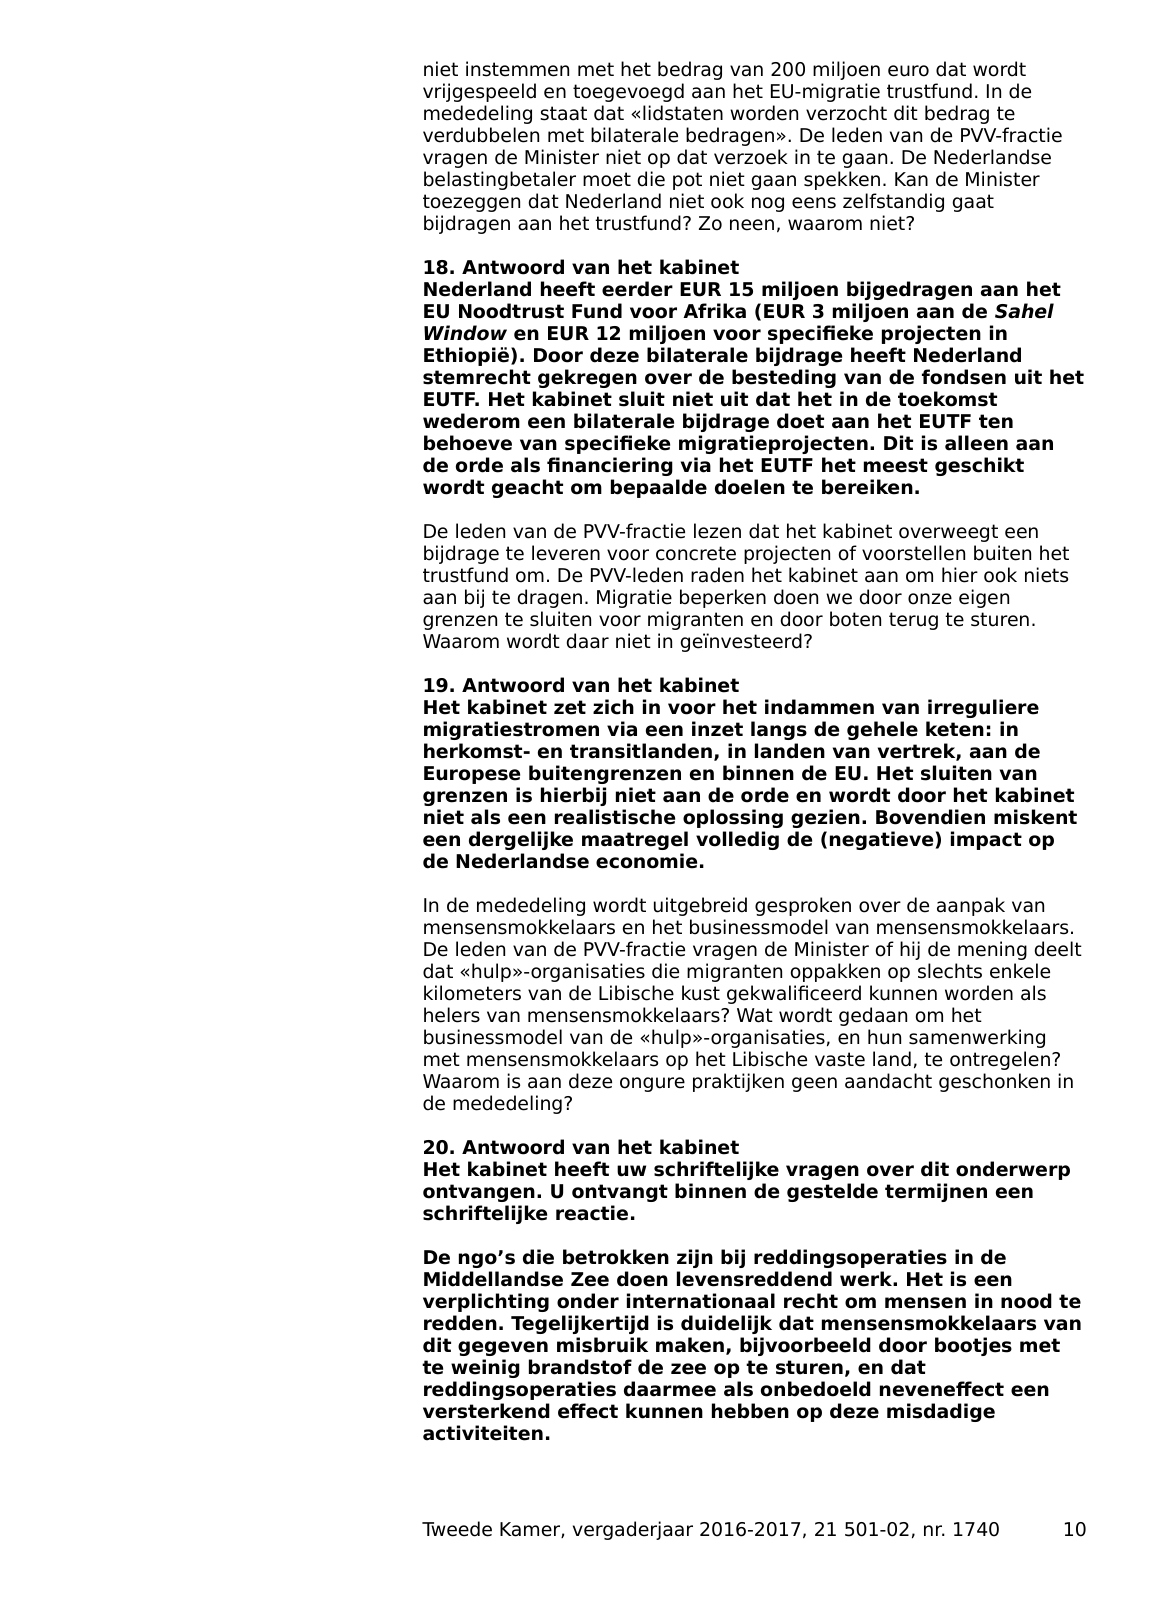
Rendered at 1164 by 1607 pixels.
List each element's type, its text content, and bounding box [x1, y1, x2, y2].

text In de mededeling wordt uitgebreid gesproken over de aanpak van mensensmokkelaars en het businessmodel van mensensmokkelaars. De leden van de PVV-fractie vragen de Minister of hij de mening deelt dat «hulp»-organisaties die migranten oppakken op slechts enkele kilometers van de Libische kust gekwalificeerd kunnen worden als helers van mensensmokkelaars? Wat wordt gedaan om het businessmodel van de «hulp»-organisaties, en hun samenwerking met mensensmokkelaars op het Libische vaste land, te ontregelen? Waarom is aan deze ongure praktijken geen aandacht geschonken in de mededeling? [422, 895, 1087, 1115]
text niet instemmen met het bedrag van 200 miljoen euro dat wordt vrijgespeeld en toegevoegd aan het EU-migratie trustfund. In de mededeling staat dat «lidstaten worden verzocht dit bedrag te verdubbelen met bilaterale bedragen». De leden van de PVV-fractie vragen de Minister niet op dat verzoek in te gaan. De Nederlandse belastingbetaler moet die pot niet gaan spekken. Kan de Minister toezeggen dat Nederland niet ook nog eens zelfstandig gaat bijdragen aan het trustfund? Zo neen, waarom niet? [422, 59, 1087, 235]
text Nederland heeft eerder EUR 15 miljoen bijgedragen aan het EU Noodtrust Fund voor Afrika (EUR 3 miljoen aan de Sahel Window en EUR 12 miljoen voor specifieke projecten in Ethiopië). Door deze bilaterale bijdrage heeft Nederland stemrecht gekregen over de besteding van de fondsen uit het EUTF. Het kabinet sluit niet uit dat het in de toekomst wederom een bilaterale bijdrage doet aan het EUTF ten behoeve van specifieke migratieprojecten. Dit is alleen aan de orde als financiering via het EUTF het meest geschikt wordt geacht om bepaalde doelen te bereiken. [422, 279, 1087, 499]
text 18. Antwoord van het kabinet [422, 257, 1087, 279]
text De ngo’s die betrokken zijn bij reddingsoperaties in de Middellandse Zee doen levensreddend werk. Het is een verplichting onder internationaal recht om mensen in nood te redden. Tegelijkertijd is duidelijk dat mensensmokkelaars van dit gegeven misbruik maken, bijvoorbeeld door bootjes met te weinig brandstof de zee op te sturen, en dat reddingsoperaties daarmee als onbedoeld neveneffect een versterkend effect kunnen hebben op deze misdadige activiteiten. [422, 1247, 1087, 1445]
text Het kabinet zet zich in voor het indammen van irreguliere migratiestromen via een inzet langs de gehele keten: in herkomst- en transitlanden, in landen van vertrek, aan de Europese buitengrenzen en binnen de EU. Het sluiten van grenzen is hierbij niet aan de orde en wordt door het kabinet niet als een realistische oplossing gezien. Bovendien miskent een dergelijke maatregel volledig de (negatieve) impact op de Nederlandse economie. [422, 697, 1087, 873]
text 20. Antwoord van het kabinet [422, 1137, 1087, 1159]
text 19. Antwoord van het kabinet [422, 675, 1087, 697]
text De leden van de PVV-fractie lezen dat het kabinet overweegt een bijdrage te leveren voor concrete projecten of voorstellen buiten het trustfund om. De PVV-leden raden het kabinet aan om hier ook niets aan bij te dragen. Migratie beperken doen we door onze eigen grenzen te sluiten voor migranten en door boten terug te sturen. Waarom wordt daar niet in geïnvesteerd? [422, 521, 1087, 653]
text Het kabinet heeft uw schriftelijke vragen over dit onderwerp ontvangen. U ontvangt binnen de gestelde termijnen een schriftelijke reactie. [422, 1159, 1087, 1225]
